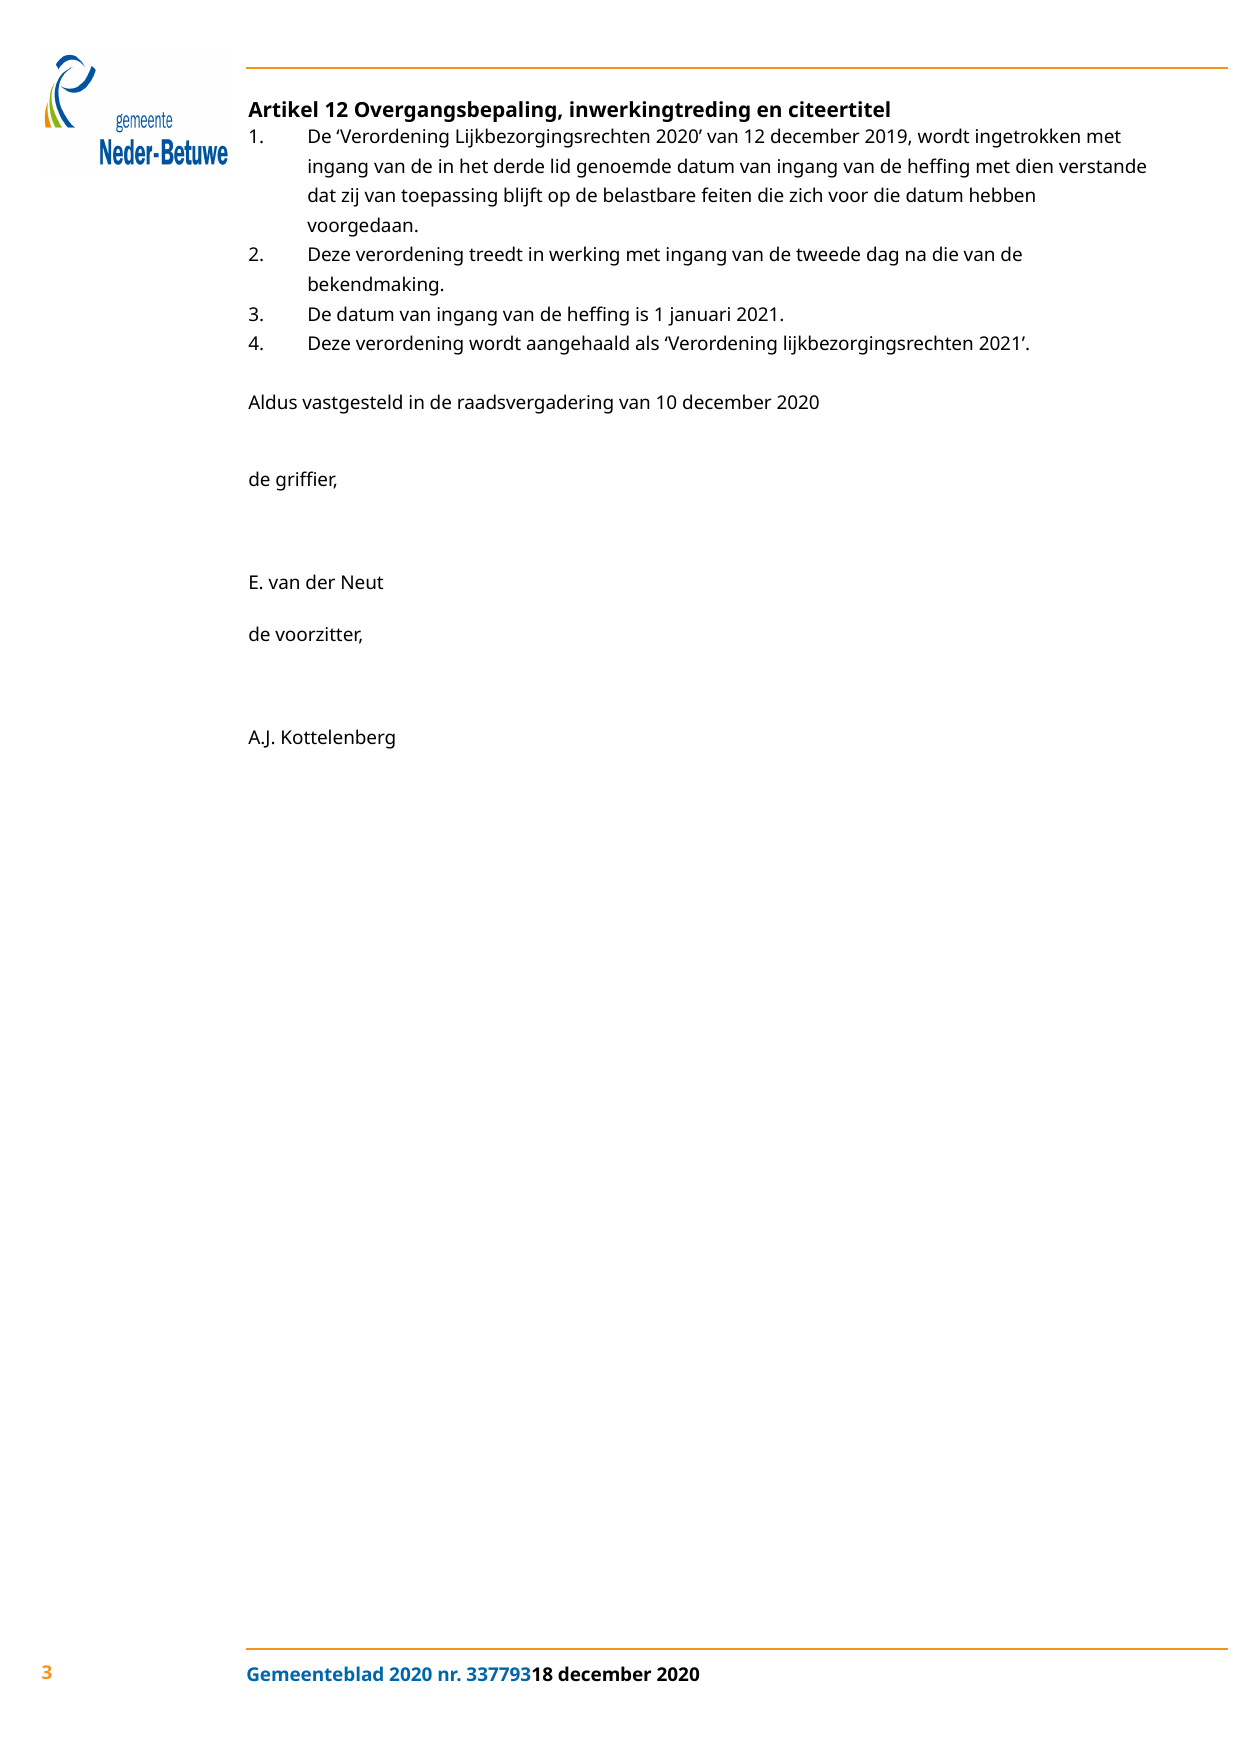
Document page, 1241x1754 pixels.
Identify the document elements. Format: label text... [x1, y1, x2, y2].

list Deze verordening treedt in werking met ingang van de tweede dag na die van de bekendmaking. [248, 242, 1152, 297]
text A.J. Kottelenberg [248, 724, 1152, 750]
list Deze verordening wordt aangehaald als ‘Verordening lijkbezorgingsrechten 2021’. [248, 330, 1152, 356]
text de voorzitter, [248, 621, 1152, 647]
text de griffier, [248, 467, 1152, 492]
picture [41, 47, 231, 172]
text Aldus vastgesteld in de raadsvergadering van 10 december 2020 [248, 389, 1152, 415]
text E. van der Neut [248, 569, 1152, 595]
list De ‘Verordening Lijkbezorgingsrechten 2020’ van 12 december 2019, wordt ingetrokken met ingang van de in het derde lid genoemde datum van ingang van de heffing met dien verstande dat zij van toepassing blijft op de belastbare feiten die zich voor die datum hebben voorgedaan. [248, 123, 1152, 238]
list De datum van ingang van de heffing is 1 januari 2021. [248, 301, 1152, 326]
text Artikel 12 Overgangsbepaling, inwerkingtreding en citeertitel [248, 95, 1152, 123]
